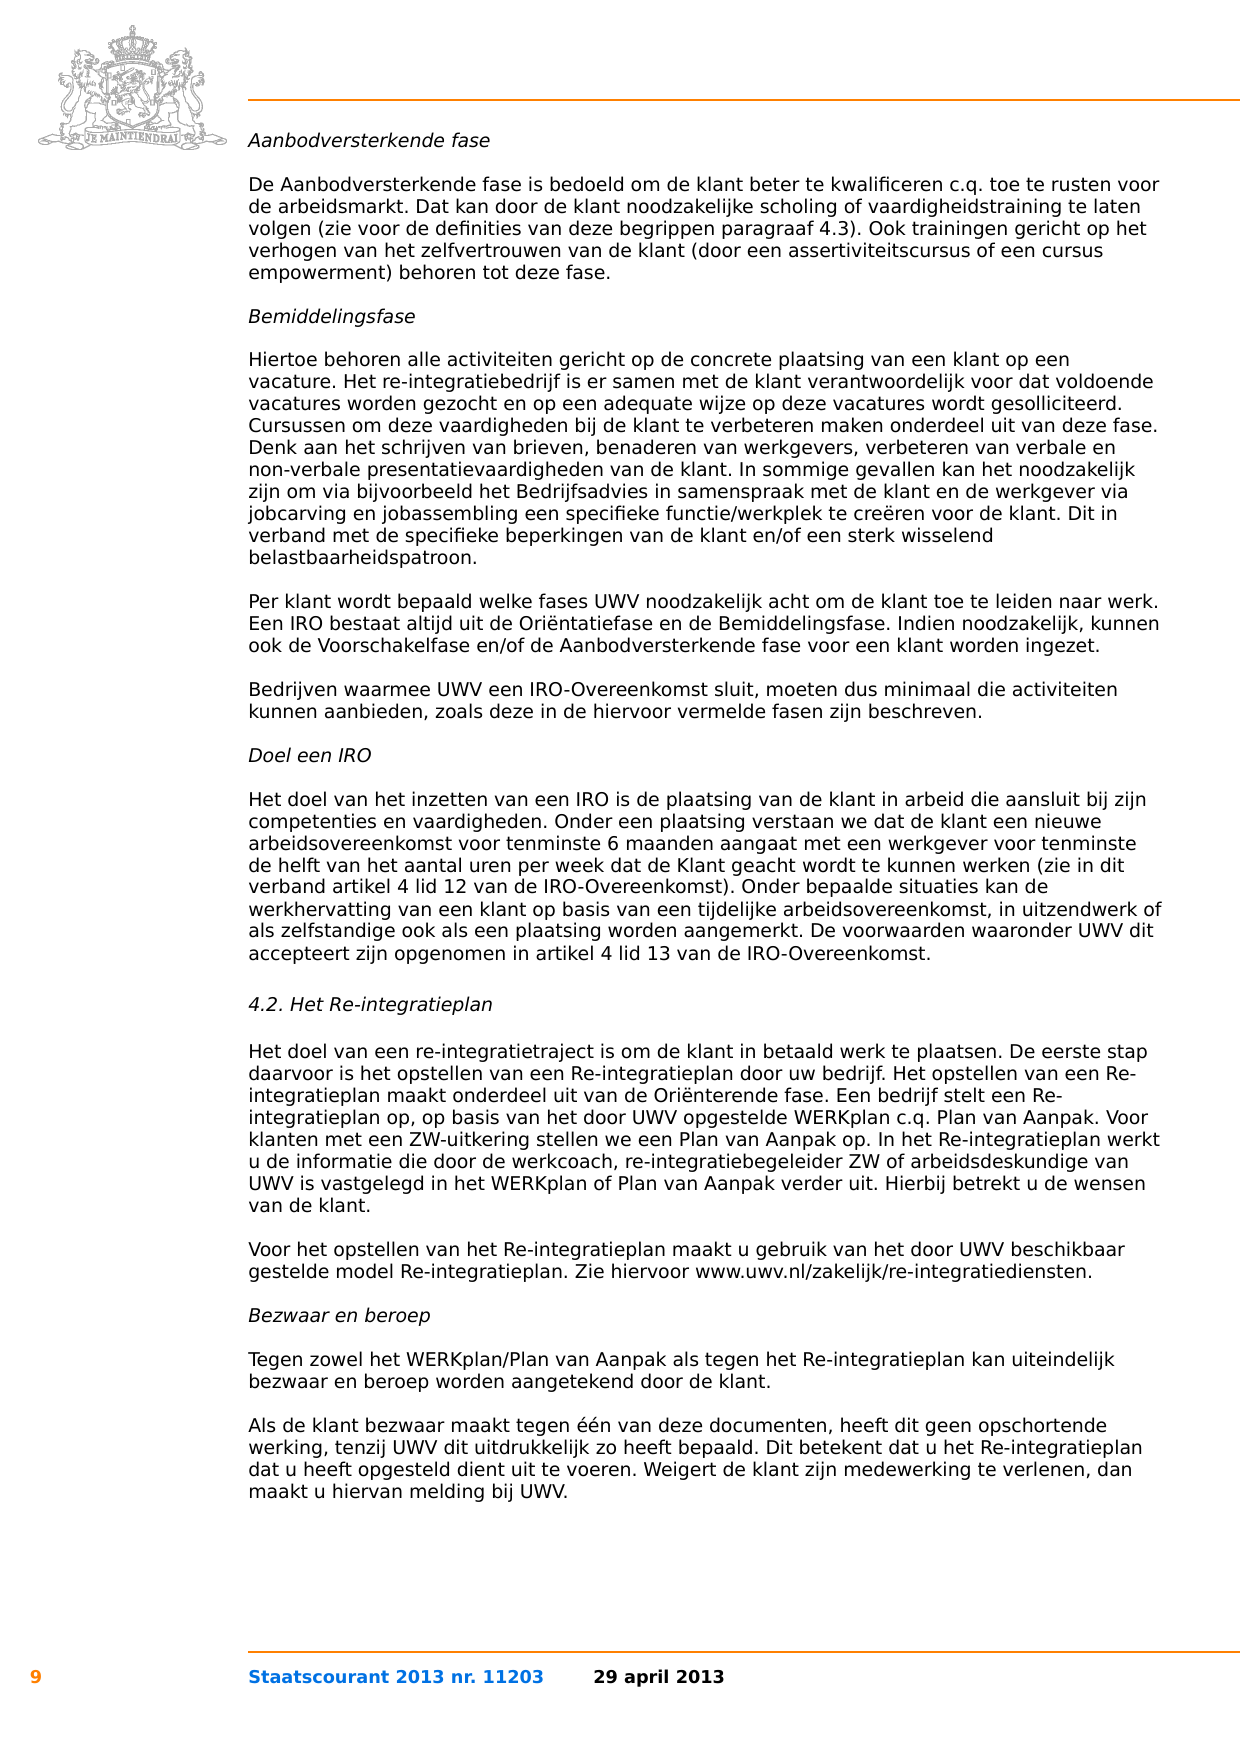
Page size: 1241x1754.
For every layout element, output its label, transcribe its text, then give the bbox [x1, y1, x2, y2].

subtitle Bemiddelingsfase [248, 306, 1163, 327]
subtitle Bezwaar en beroep [248, 1305, 1163, 1327]
text De Aanbodversterkende fase is bedoeld om de klant beter te kwalificeren c.q. toe te rusten voor de arbeidsmarkt. Dat kan door de klant noodzakelijke scholing of vaardigheidstraining te laten volgen (zie voor de definities van deze begrippen paragraaf 4.3). Ook trainingen gericht op het verhogen van het zelfvertrouwen van de klant (door een assertiviteitscursus of een cursus empowerment) behoren tot deze fase. [248, 174, 1163, 284]
subtitle Aanbodversterkende fase [248, 130, 1163, 152]
text Het doel van het inzetten van een IRO is de plaatsing van de klant in arbeid die aansluit bij zijn competenties en vaardigheden. Onder een plaatsing verstaan we dat de klant een nieuwe arbeidsovereenkomst voor tenminste 6 maanden aangaat met een werkgever voor tenminste de helft van het aantal uren per week dat de Klant geacht wordt te kunnen werken (zie in dit verband artikel 4 lid 12 van de IRO-Overeenkomst). Onder bepaalde situaties kan de werkhervatting van een klant op basis van een tijdelijke arbeidsovereenkomst, in uitzendwerk of als zelfstandige ook als een plaatsing worden aangemerkt. De voorwaarden waaronder UWV dit accepteert zijn opgenomen in artikel 4 lid 13 van de IRO-Overeenkomst. [248, 788, 1163, 964]
text Het doel van een re-integratietraject is om de klant in betaald werk te plaatsen. De eerste stap daarvoor is het opstellen van een Re-integratieplan door uw bedrijf. Het opstellen van een Re-integratieplan maakt onderdeel uit van de Oriënterende fase. Een bedrijf stelt een Re-integratieplan op, op basis van het door UWV opgestelde WERKplan c.q. Plan van Aanpak. Voor klanten met een ZW-uitkering stellen we een Plan van Aanpak op. In het Re-integratieplan werkt u de informatie die door de werkcoach, re-integratiebegeleider ZW of arbeidsdeskundige van UWV is vastgelegd in het WERKplan of Plan van Aanpak verder uit. Hierbij betrekt u de wensen van de klant. [248, 1041, 1163, 1217]
text Hiertoe behoren alle activiteiten gericht op de concrete plaatsing van een klant op een vacature. Het re-integratiebedrijf is er samen met de klant verantwoordelijk voor dat voldoende vacatures worden gezocht en op een adequate wijze op deze vacatures wordt gesolliciteerd. Cursussen om deze vaardigheden bij de klant te verbeteren maken onderdeel uit van deze fase. Denk aan het schrijven van brieven, benaderen van werkgevers, verbeteren van verbale en non-verbale presentatievaardigheden van de klant. In sommige gevallen kan het noodzakelijk zijn om via bijvoorbeeld het Bedrijfsadvies in samenspraak met de klant en de werkgever via jobcarving en jobassembling een specifieke functie/werkplek te creëren voor de klant. Dit in verband met de specifieke beperkingen van de klant en/of een sterk wisselend belastbaarheidspatroon. [248, 349, 1163, 569]
picture [38, 25, 227, 150]
subtitle 4.2. Het Re-integratieplan [248, 994, 1163, 1016]
text Bedrijven waarmee UWV een IRO-Overeenkomst sluit, moeten dus minimaal die activiteiten kunnen aanbieden, zoals deze in de hiervoor vermelde fasen zijn beschreven. [248, 679, 1163, 723]
text Voor het opstellen van het Re-integratieplan maakt u gebruik van het door UWV beschikbaar gestelde model Re-integratieplan. Zie hiervoor www.uwv.nl/zakelijk/re-integratiediensten. [248, 1239, 1163, 1283]
text Tegen zowel het WERKplan/Plan van Aanpak als tegen het Re-integratieplan kan uiteindelijk bezwaar en beroep worden aangetekend door de klant. [248, 1349, 1163, 1393]
text Als de klant bezwaar maakt tegen één van deze documenten, heeft dit geen opschortende werking, tenzij UWV dit uitdrukkelijk zo heeft bepaald. Dit betekent dat u het Re-integratieplan dat u heeft opgesteld dient uit te voeren. Weigert de klant zijn medewerking te verlenen, dan maakt u hiervan melding bij UWV. [248, 1414, 1163, 1502]
text Per klant wordt bepaald welke fases UWV noodzakelijk acht om de klant toe te leiden naar werk. Een IRO bestaat altijd uit de Oriëntatiefase en de Bemiddelingsfase. Indien noodzakelijk, kunnen ook de Voorschakelfase en/of de Aanbodversterkende fase voor een klant worden ingezet. [248, 591, 1163, 657]
subtitle Doel een IRO [248, 745, 1163, 767]
